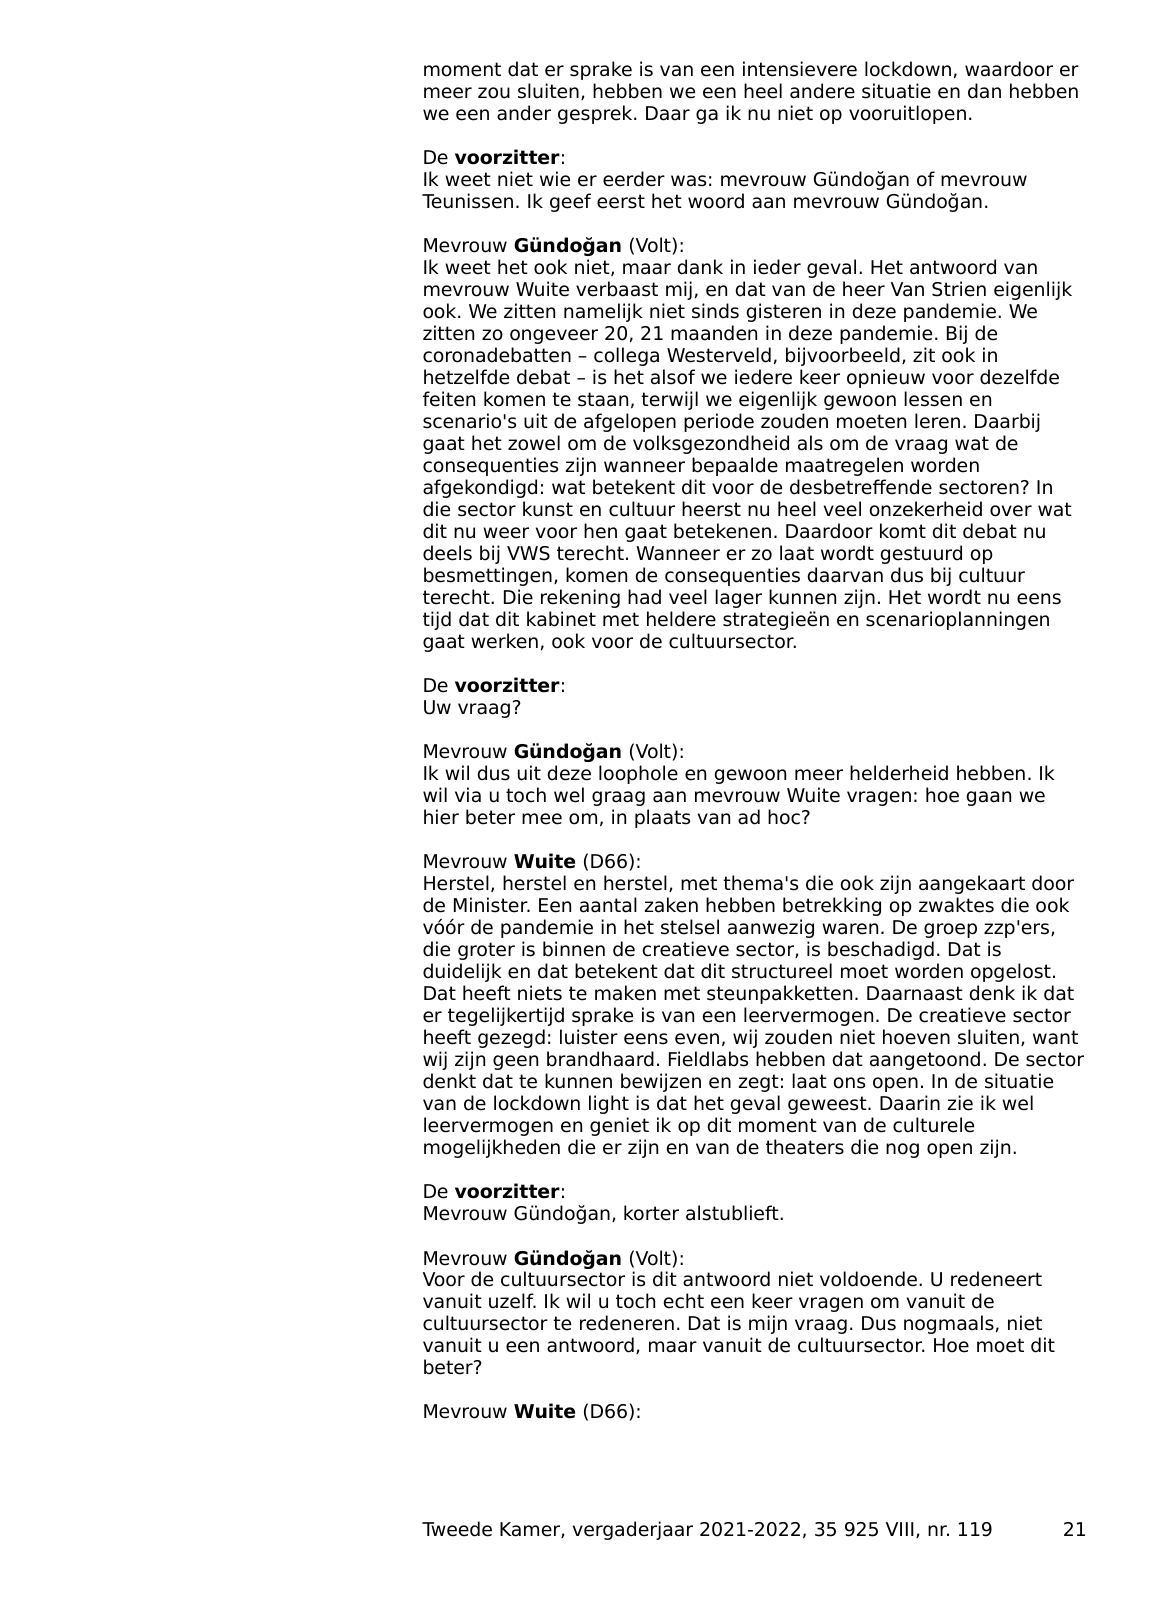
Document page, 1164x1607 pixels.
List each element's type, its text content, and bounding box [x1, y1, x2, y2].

text Mevrouw Wuite (D66): [422, 851, 1087, 873]
text Uw vraag? [422, 697, 1087, 719]
text Ik wil dus uit deze loophole en gewoon meer helderheid hebben. Ik wil via u toch wel graag aan mevrouw Wuite vragen: hoe gaan we hier beter mee om, in plaats van ad hoc? [422, 763, 1087, 829]
text Ik weet niet wie er eerder was: mevrouw Gündoğan of mevrouw Teunissen. Ik geef eerst het woord aan mevrouw Gündoğan. [422, 169, 1087, 213]
text De voorzitter: [422, 147, 1087, 169]
text Mevrouw Gündoğan, korter alstublieft. [422, 1203, 1087, 1225]
text Ik weet het ook niet, maar dank in ieder geval. Het antwoord van mevrouw Wuite verbaast mij, en dat van de heer Van Strien eigenlijk ook. We zitten namelijk niet sinds gisteren in deze pandemie. We zitten zo ongeveer 20, 21 maanden in deze pandemie. Bij de coronadebatten – collega Westerveld, bijvoorbeeld, zit ook in hetzelfde debat – is het alsof we iedere keer opnieuw voor dezelfde feiten komen te staan, terwijl we eigenlijk gewoon lessen en scenario's uit de afgelopen periode zouden moeten leren. Daarbij gaat het zowel om de volksgezondheid als om de vraag wat de consequenties zijn wanneer bepaalde maatregelen worden afgekondigd: wat betekent dit voor de desbetreffende sectoren? In die sector kunst en cultuur heerst nu heel veel onzekerheid over wat dit nu weer voor hen gaat betekenen. Daardoor komt dit debat nu deels bij VWS terecht. Wanneer er zo laat wordt gestuurd op besmettingen, komen de consequenties daarvan dus bij cultuur terecht. Die rekening had veel lager kunnen zijn. Het wordt nu eens tijd dat dit kabinet met heldere strategieën en scenarioplanningen gaat werken, ook voor de cultuursector. [422, 257, 1087, 653]
text Mevrouw Gündoğan (Volt): [422, 1247, 1087, 1269]
text moment dat er sprake is van een intensievere lockdown, waardoor er meer zou sluiten, hebben we een heel andere situatie en dan hebben we een ander gesprek. Daar ga ik nu niet op vooruitlopen. [422, 59, 1087, 125]
text Mevrouw Wuite (D66): [422, 1401, 1087, 1423]
text Voor de cultuursector is dit antwoord niet voldoende. U redeneert vanuit uzelf. Ik wil u toch echt een keer vragen om vanuit de cultuursector te redeneren. Dat is mijn vraag. Dus nogmaals, niet vanuit u een antwoord, maar vanuit de cultuursector. Hoe moet dit beter? [422, 1269, 1087, 1379]
text Herstel, herstel en herstel, met thema's die ook zijn aangekaart door de Minister. Een aantal zaken hebben betrekking op zwaktes die ook vóór de pandemie in het stelsel aanwezig waren. De groep zzp'ers, die groter is binnen de creatieve sector, is beschadigd. Dat is duidelijk en dat betekent dat dit structureel moet worden opgelost. Dat heeft niets te maken met steunpakketten. Daarnaast denk ik dat er tegelijkertijd sprake is van een leervermogen. De creatieve sector heeft gezegd: luister eens even, wij zouden niet hoeven sluiten, want wij zijn geen brandhaard. Fieldlabs hebben dat aangetoond. De sector denkt dat te kunnen bewijzen en zegt: laat ons open. In de situatie van de lockdown light is dat het geval geweest. Daarin zie ik wel leervermogen en geniet ik op dit moment van de culturele mogelijkheden die er zijn en van de theaters die nog open zijn. [422, 873, 1087, 1159]
text De voorzitter: [422, 675, 1087, 697]
text Mevrouw Gündoğan (Volt): [422, 741, 1087, 763]
text Mevrouw Gündoğan (Volt): [422, 235, 1087, 257]
text De voorzitter: [422, 1181, 1087, 1203]
